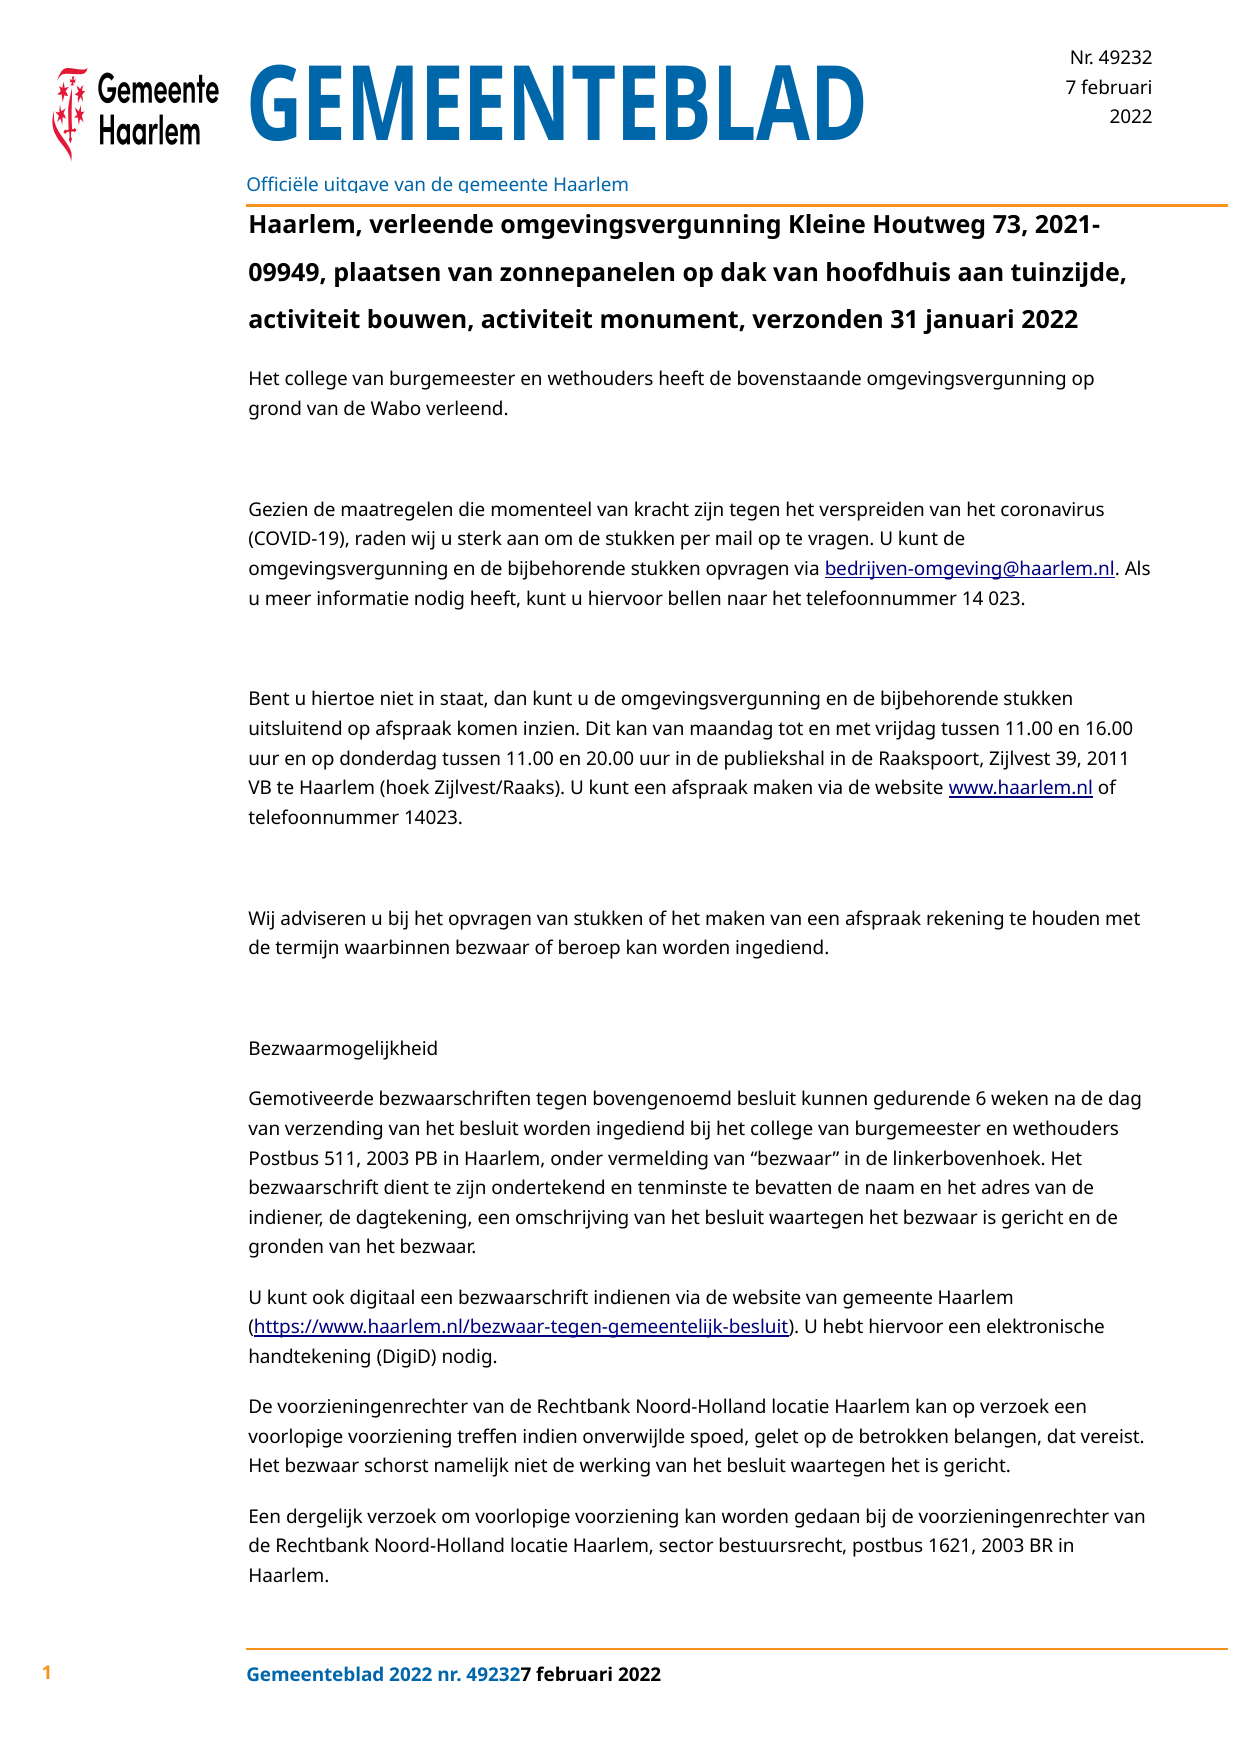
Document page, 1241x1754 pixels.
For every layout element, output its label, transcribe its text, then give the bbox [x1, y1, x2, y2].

text U kunt ook digitaal een bezwaarschrift indienen via de website van gemeente Haarlem (https://www.haarlem.nl/bezwaar-tegen-gemeentelijk-besluit). U hebt hiervoor een elektronische handtekening (DigiD) nodig. [248, 1284, 1152, 1369]
text Gezien de maatregelen die momenteel van kracht zijn tegen het verspreiden van het coronavirus (COVID-19), raden wij u sterk aan om de stukken per mail op te vragen. U kunt de omgevingsvergunning en de bijbehorende stukken opvragen via bedrijven-omgeving@haarlem.nl. Als u meer informatie nodig heeft, kunt u hiervoor bellen naar het telefoonnummer 14 023. [248, 496, 1152, 610]
picture [41, 47, 231, 172]
text Bent u hiertoe niet in staat, dan kunt u de omgevingsvergunning en de bijbehorende stukken uitsluitend op afspraak komen inzien. Dit kan van maandag tot en met vrijdag tussen 11.00 en 16.00 uur en op donderdag tussen 11.00 en 20.00 uur in de publiekshal in de Raakspoort, Zijlvest 39, 2011 VB te Haarlem (hoek Zijlvest/Raaks). U kunt een afspraak maken via de website www.haarlem.nl of telefoonnummer 14023. [248, 686, 1152, 829]
text Een dergelijk verzoek om voorlopige voorziening kan worden gedaan bij de voorzieningenrechter van de Rechtbank Noord-Holland locatie Haarlem, sector bestuursrecht, postbus 1621, 2003 BR in Haarlem. [248, 1503, 1152, 1588]
text Gemotiveerde bezwaarschriften tegen bovengenoemd besluit kunnen gedurende 6 weken na de dag van verzending van het besluit worden ingediend bij het college van burgemeester en wethouders Postbus 511, 2003 PB in Haarlem, onder vermelding van “bezwaar” in de linkerbovenhoek. Het bezwaarschrift dient te zijn ondertekend en tenminste te bevatten de naam en het adres van de indiener, de dagtekening, een omschrijving van het besluit waartegen het bezwaar is gericht en de gronden van het bezwaar. [248, 1086, 1152, 1259]
text Wij adviseren u bij het opvragen van stukken of het maken van een afspraak rekening te houden met de termijn waarbinnen bezwaar of beroep kan worden ingediend. [248, 905, 1152, 960]
text Haarlem, verleende omgevingsvergunning Kleine Houtweg 73, 2021-09949, plaatsen van zonnepanelen op dak van hoofdhuis aan tuinzijde, activiteit bouwen, activiteit monument, verzonden 31 januari 2022 [248, 207, 1152, 336]
text Bezwaarmogelijkheid [248, 1035, 1152, 1061]
text Het college van burgemeester en wethouders heeft de bovenstaande omgevingsvergunning op grond van de Wabo verleend. [248, 366, 1152, 421]
text De voorzieningenrechter van de Rechtbank Noord-Holland locatie Haarlem kan op verzoek een voorlopige voorziening treffen indien onverwijlde spoed, gelet op de betrokken belangen, dat vereist. Het bezwaar schorst namelijk niet de werking van het besluit waartegen het is gericht. [248, 1393, 1152, 1478]
